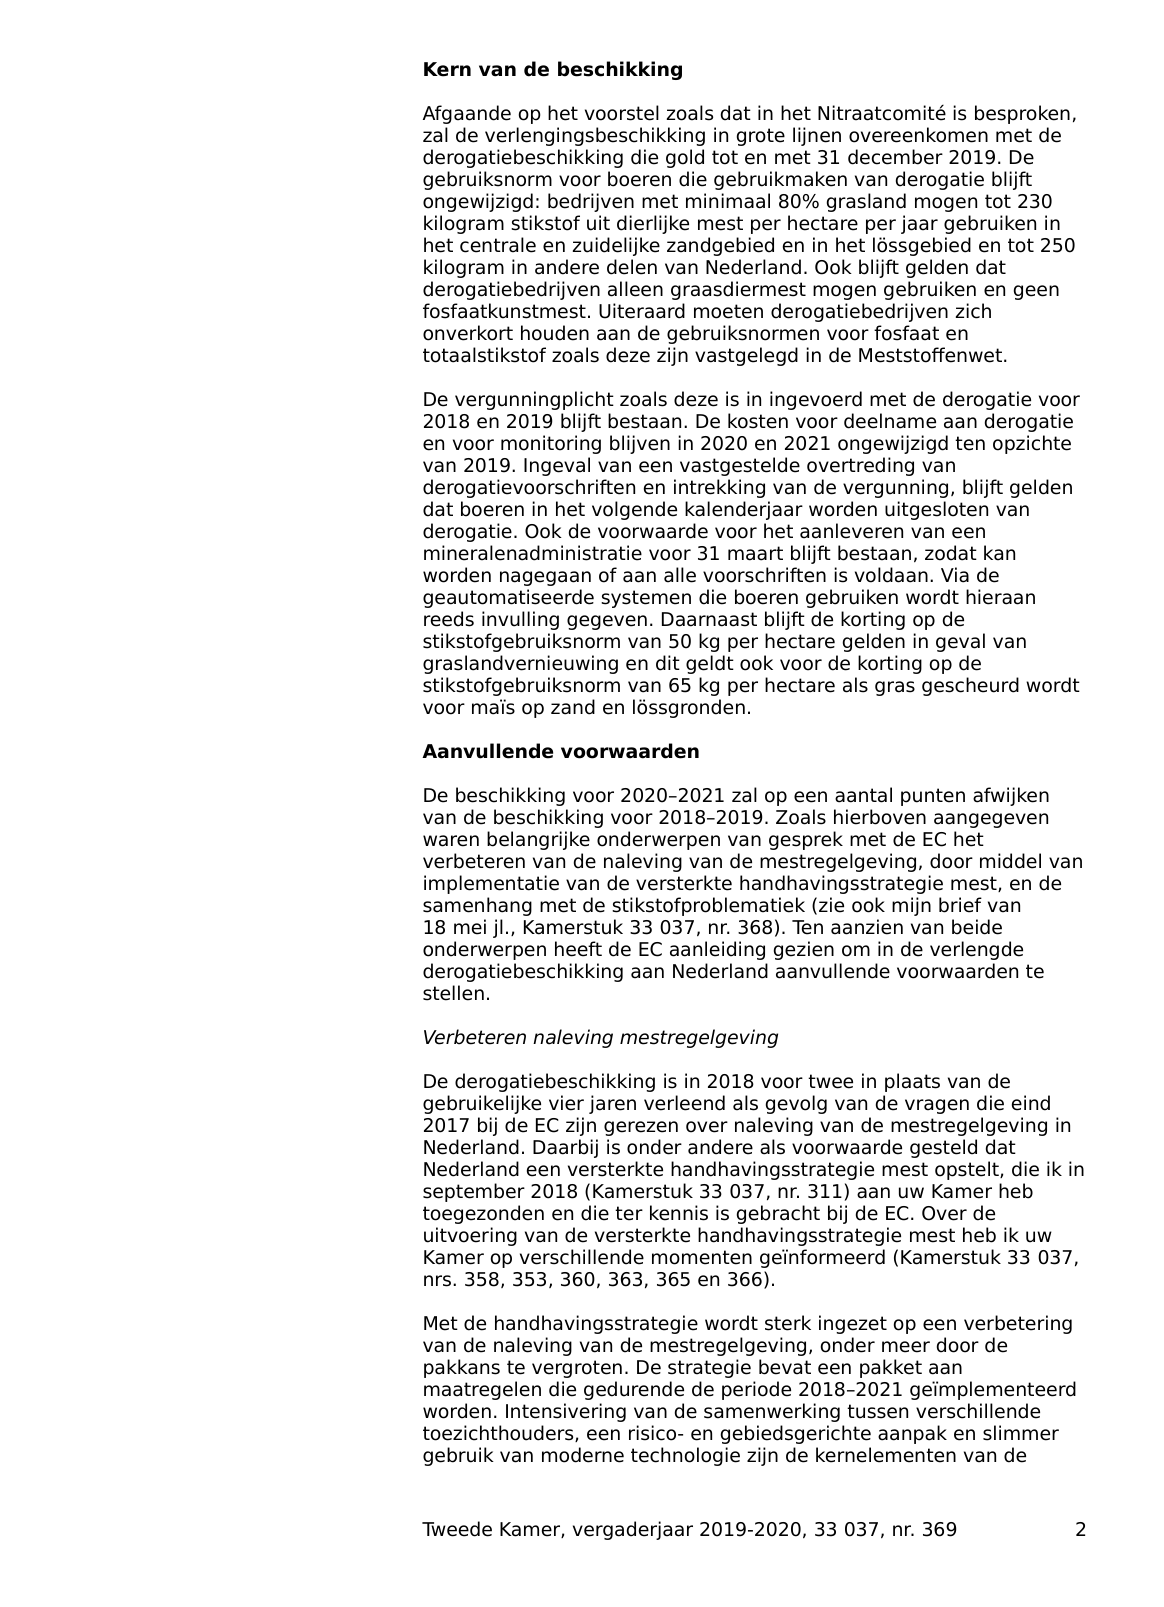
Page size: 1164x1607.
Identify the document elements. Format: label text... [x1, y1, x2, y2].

text Afgaande op het voorstel zoals dat in het Nitraatcomité is besproken, zal de verlengingsbeschikking in grote lijnen overeenkomen met de derogatiebeschikking die gold tot en met 31 december 2019. De gebruiksnorm voor boeren die gebruikmaken van derogatie blijft ongewijzigd: bedrijven met minimaal 80% grasland mogen tot 230 kilogram stikstof uit dierlijke mest per hectare per jaar gebruiken in het centrale en zuidelijke zandgebied en in het lössgebied en tot 250 kilogram in andere delen van Nederland. Ook blijft gelden dat derogatiebedrijven alleen graasdiermest mogen gebruiken en geen fosfaatkunstmest. Uiteraard moeten derogatiebedrijven zich onverkort houden aan de gebruiksnormen voor fosfaat en totaalstikstof zoals deze zijn vastgelegd in de Meststoffenwet. [422, 103, 1087, 367]
text De beschikking voor 2020–2021 zal op een aantal punten afwijken van de beschikking voor 2018–2019. Zoals hierboven aangegeven waren belangrijke onderwerpen van gesprek met de EC het verbeteren van de naleving van de mestregelgeving, door middel van implementatie van de versterkte handhavingsstrategie mest, en de samenhang met de stikstofproblematiek (zie ook mijn brief van 18 mei jl., Kamerstuk 33 037, nr. 368). Ten aanzien van beide onderwerpen heeft de EC aanleiding gezien om in de verlengde derogatiebeschikking aan Nederland aanvullende voorwaarden te stellen. [422, 785, 1087, 1005]
text Met de handhavingsstrategie wordt sterk ingezet op een verbetering van de naleving van de mestregelgeving, onder meer door de pakkans te vergroten. De strategie bevat een pakket aan maatregelen die gedurende de periode 2018–2021 geïmplementeerd worden. Intensivering van de samenwerking tussen verschillende toezichthouders, een risico- en gebiedsgerichte aanpak en slimmer gebruik van moderne technologie zijn de kernelementen van de [422, 1313, 1087, 1467]
text De vergunningplicht zoals deze is in ingevoerd met de derogatie voor 2018 en 2019 blijft bestaan. De kosten voor deelname aan derogatie en voor monitoring blijven in 2020 en 2021 ongewijzigd ten opzichte van 2019. Ingeval van een vastgestelde overtreding van derogatievoorschriften en intrekking van de vergunning, blijft gelden dat boeren in het volgende kalenderjaar worden uitgesloten van derogatie. Ook de voorwaarde voor het aanleveren van een mineralenadministratie voor 31 maart blijft bestaan, zodat kan worden nagegaan of aan alle voorschriften is voldaan. Via de geautomatiseerde systemen die boeren gebruiken wordt hieraan reeds invulling gegeven. Daarnaast blijft de korting op de stikstofgebruiksnorm van 50 kg per hectare gelden in geval van graslandvernieuwing en dit geldt ook voor de korting op de stikstofgebruiksnorm van 65 kg per hectare als gras gescheurd wordt voor maïs op zand en lössgronden. [422, 389, 1087, 719]
text De derogatiebeschikking is in 2018 voor twee in plaats van de gebruikelijke vier jaren verleend als gevolg van de vragen die eind 2017 bij de EC zijn gerezen over naleving van de mestregelgeving in Nederland. Daarbij is onder andere als voorwaarde gesteld dat Nederland een versterkte handhavingsstrategie mest opstelt, die ik in september 2018 (Kamerstuk 33 037, nr. 311) aan uw Kamer heb toegezonden en die ter kennis is gebracht bij de EC. Over de uitvoering van de versterkte handhavingsstrategie mest heb ik uw Kamer op verschillende momenten geïnformeerd (Kamerstuk 33 037, nrs. 358, 353, 360, 363, 365 en 366). [422, 1071, 1087, 1291]
subtitle Verbeteren naleving mestregelgeving [422, 1027, 1087, 1049]
subtitle Kern van de beschikking [422, 59, 1087, 81]
subtitle Aanvullende voorwaarden [422, 741, 1087, 763]
